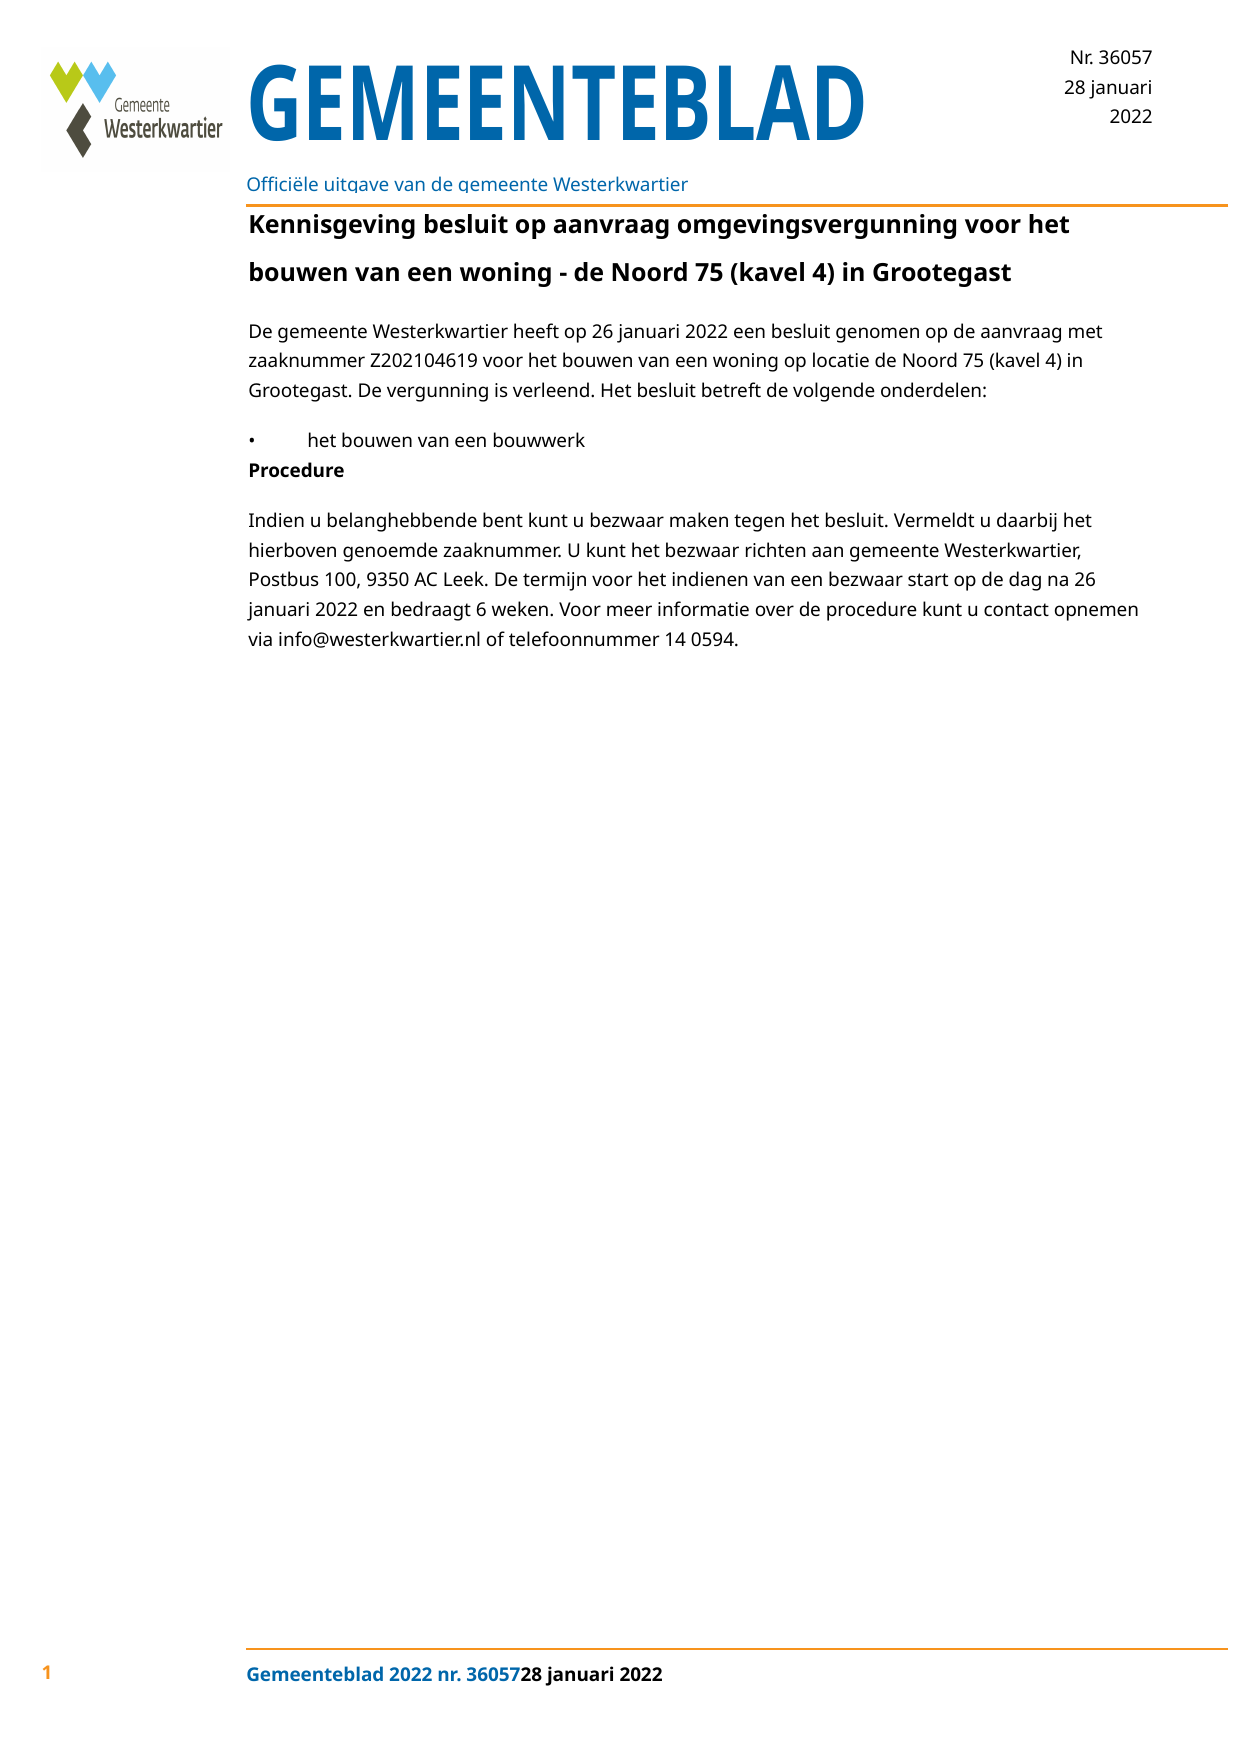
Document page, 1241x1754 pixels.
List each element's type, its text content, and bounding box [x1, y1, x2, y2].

text Procedure [248, 457, 1152, 483]
text Kennisgeving besluit op aanvraag omgevingsvergunning voor het bouwen van een woning - de Noord 75 (kavel 4) in Grootegast [248, 207, 1152, 288]
text De gemeente Westerkwartier heeft op 26 januari 2022 een besluit genomen op de aanvraag met zaaknummer Z202104619 voor het bouwen van een woning op locatie de Noord 75 (kavel 4) in Grootegast. De vergunning is verleend. Het besluit betreft de volgende onderdelen: [248, 318, 1152, 403]
list het bouwen van een bouwwerk [248, 427, 1152, 453]
picture [41, 47, 231, 172]
text Indien u belanghebbende bent kunt u bezwaar maken tegen het besluit. Vermeldt u daarbij het hierboven genoemde zaaknummer. U kunt het bezwaar richten aan gemeente Westerkwartier, Postbus 100, 9350 AC Leek. De termijn voor het indienen van een bezwaar start op de dag na 26 januari 2022 en bedraagt 6 weken. Voor meer informatie over de procedure kunt u contact opnemen via info@westerkwartier.nl of telefoonnummer 14 0594. [248, 507, 1152, 652]
